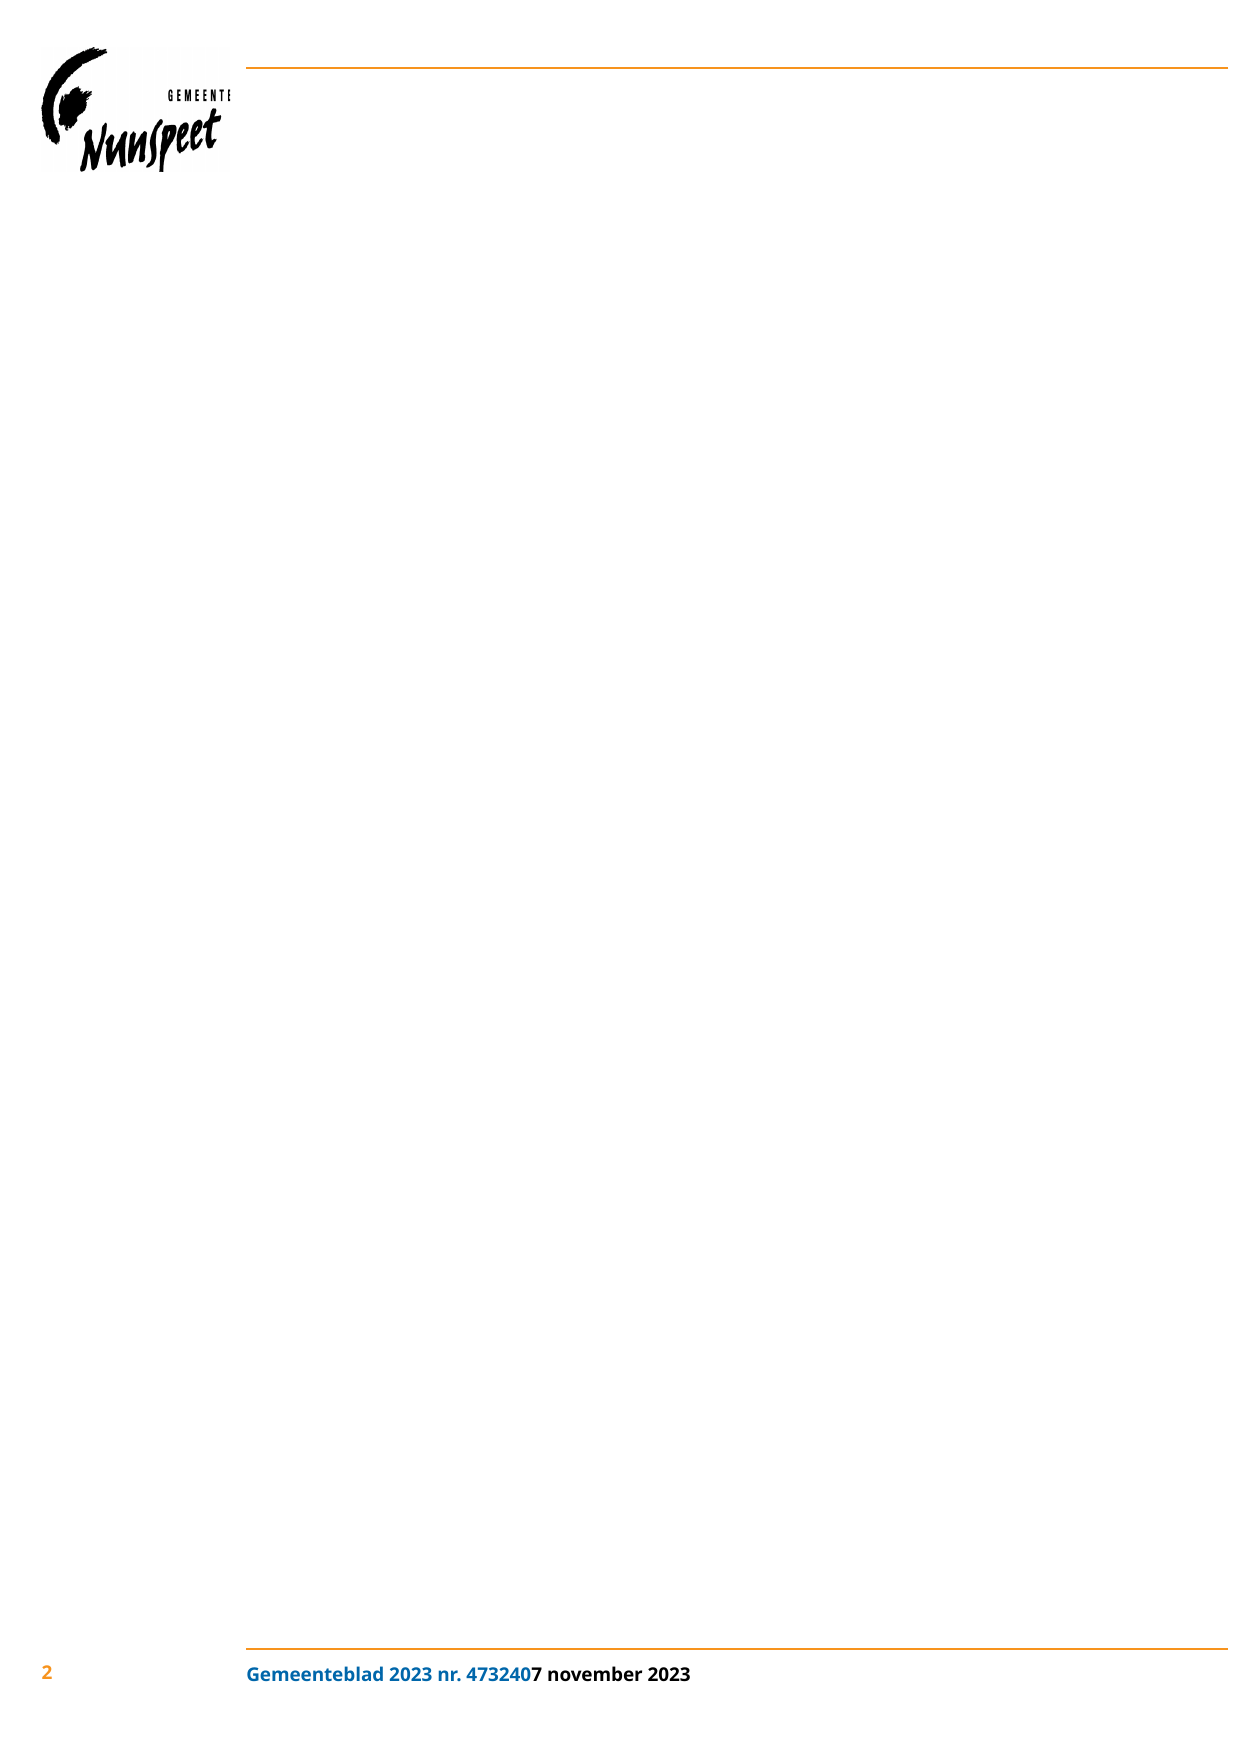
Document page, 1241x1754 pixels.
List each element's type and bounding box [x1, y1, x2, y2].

picture [41, 47, 231, 172]
